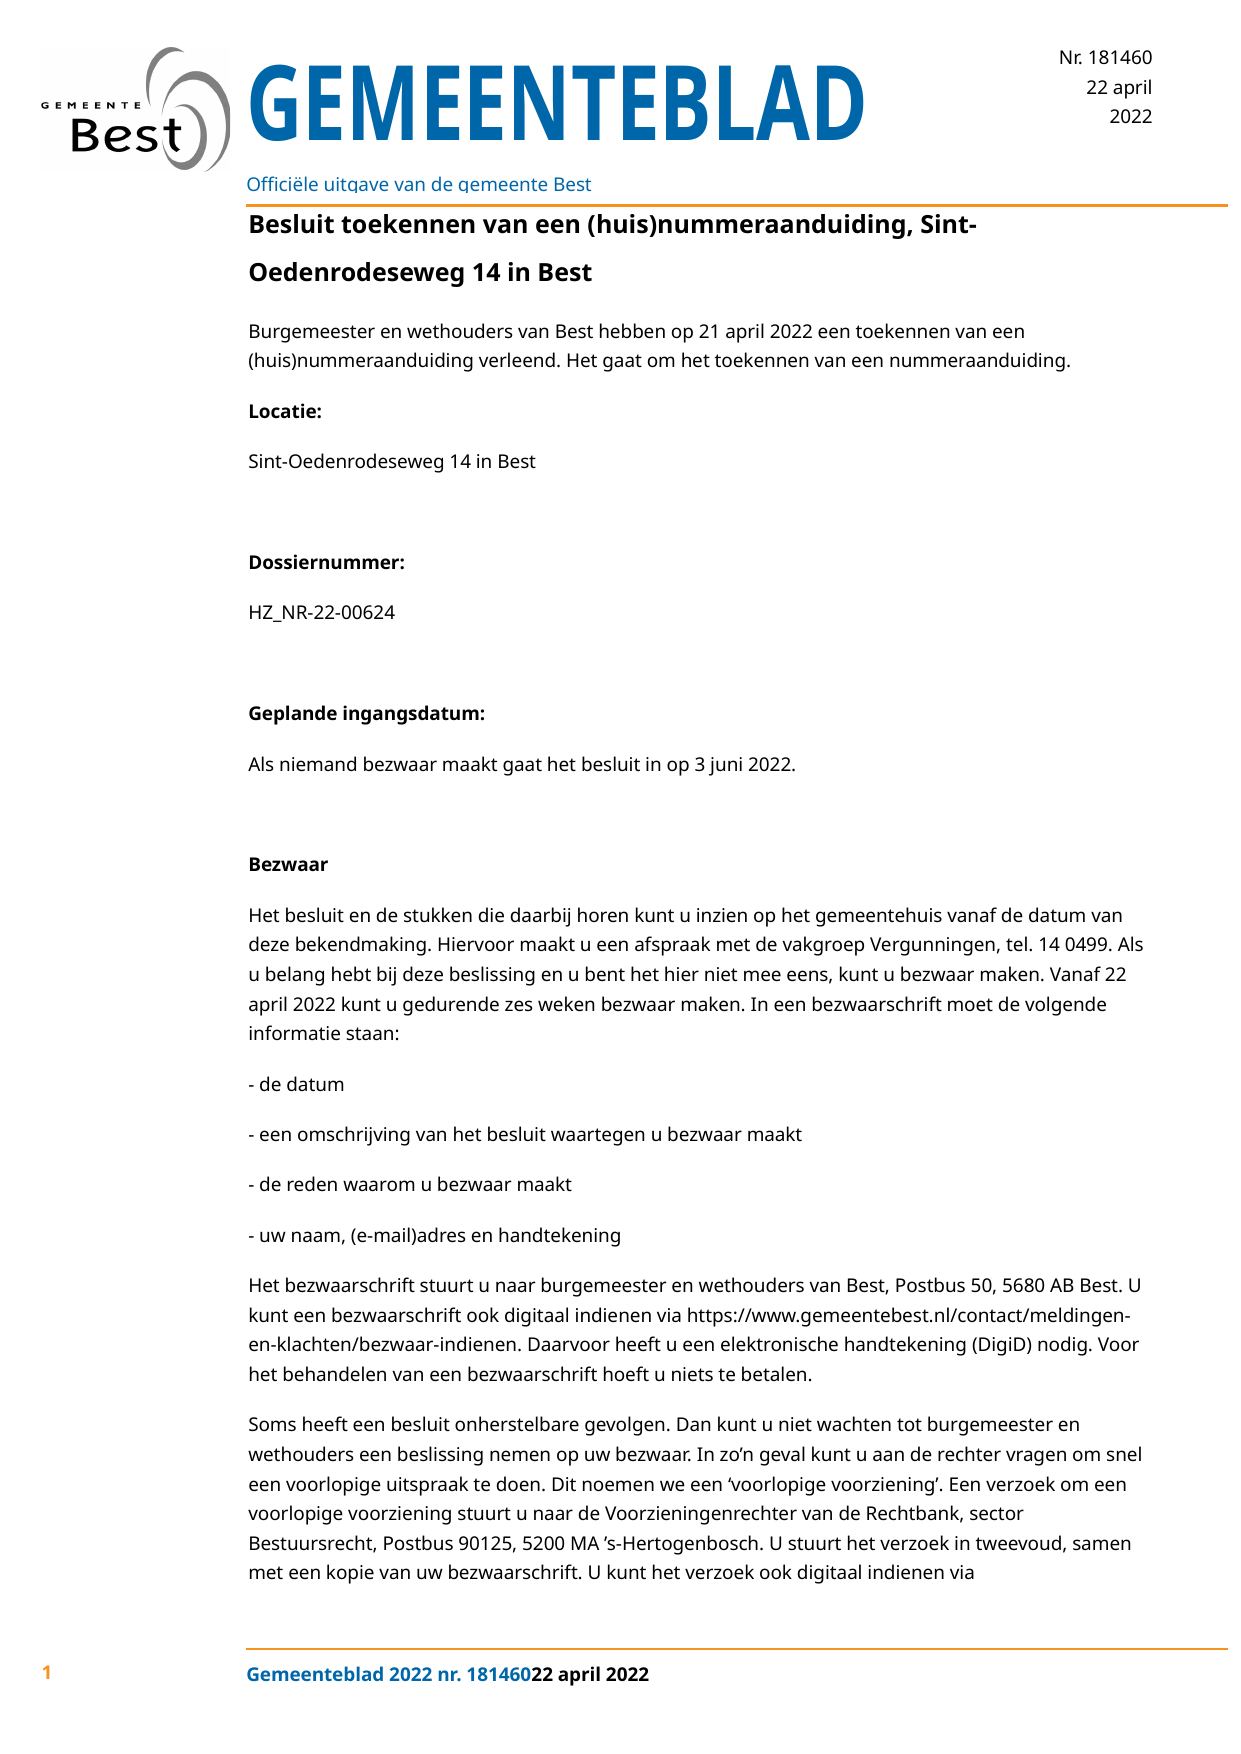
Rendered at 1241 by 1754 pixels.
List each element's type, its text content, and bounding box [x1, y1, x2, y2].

text - uw naam, (e-mail)adres en handtekening [248, 1222, 1152, 1248]
text HZ_NR-22-00624 [248, 599, 1152, 625]
text Geplande ingangsdatum: [248, 700, 1152, 726]
text Bezwaar [248, 852, 1152, 877]
text Locatie: [248, 398, 1152, 424]
text Sint-Oedenrodeseweg 14 in Best [248, 448, 1152, 474]
text Soms heeft een besluit onherstelbare gevolgen. Dan kunt u niet wachten tot burgemeester en wethouders een beslissing nemen op uw bezwaar. In zo’n geval kunt u aan de rechter vragen om snel een voorlopige uitspraak te doen. Dit noemen we een ‘voorlopige voorziening’. Een verzoek om een voorlopige voorziening stuurt u naar de Voorzieningenrechter van de Rechtbank, sector Bestuursrecht, Postbus 90125, 5200 MA ’s-Hertogenbosch. U stuurt het verzoek in tweevoud, samen met een kopie van uw bezwaarschrift. U kunt het verzoek ook digitaal indienen via [248, 1412, 1152, 1585]
text - de reden waarom u bezwaar maakt [248, 1172, 1152, 1197]
text Dossiernummer: [248, 549, 1152, 575]
text - de datum [248, 1071, 1152, 1097]
text - een omschrijving van het besluit waartegen u bezwaar maakt [248, 1121, 1152, 1147]
picture [41, 47, 231, 172]
text Als niemand bezwaar maakt gaat het besluit in op 3 juni 2022. [248, 751, 1152, 777]
text Burgemeester en wethouders van Best hebben op 21 april 2022 een toekennen van een (huis)nummeraanduiding verleend. Het gaat om het toekennen van een nummeraanduiding. [248, 318, 1152, 373]
text Het bezwaarschrift stuurt u naar burgemeester en wethouders van Best, Postbus 50, 5680 AB Best. U kunt een bezwaarschrift ook digitaal indienen via https://www.gemeentebest.nl/contact/meldingen-en-klachten/bezwaar-indienen. Daarvoor heeft u een elektronische handtekening (DigiD) nodig. Voor het behandelen van een bezwaarschrift hoeft u niets te betalen. [248, 1272, 1152, 1387]
text Het besluit en de stukken die daarbij horen kunt u inzien op het gemeentehuis vanaf de datum van deze bekendmaking. Hiervoor maakt u een afspraak met de vakgroep Vergunningen, tel. 14 0499. Als u belang hebt bij deze beslissing en u bent het hier niet mee eens, kunt u bezwaar maken. Vanaf 22 april 2022 kunt u gedurende zes weken bezwaar maken. In een bezwaarschrift moet de volgende informatie staan: [248, 902, 1152, 1046]
text Besluit toekennen van een (huis)nummeraanduiding, Sint-Oedenrodeseweg 14 in Best [248, 207, 1152, 288]
